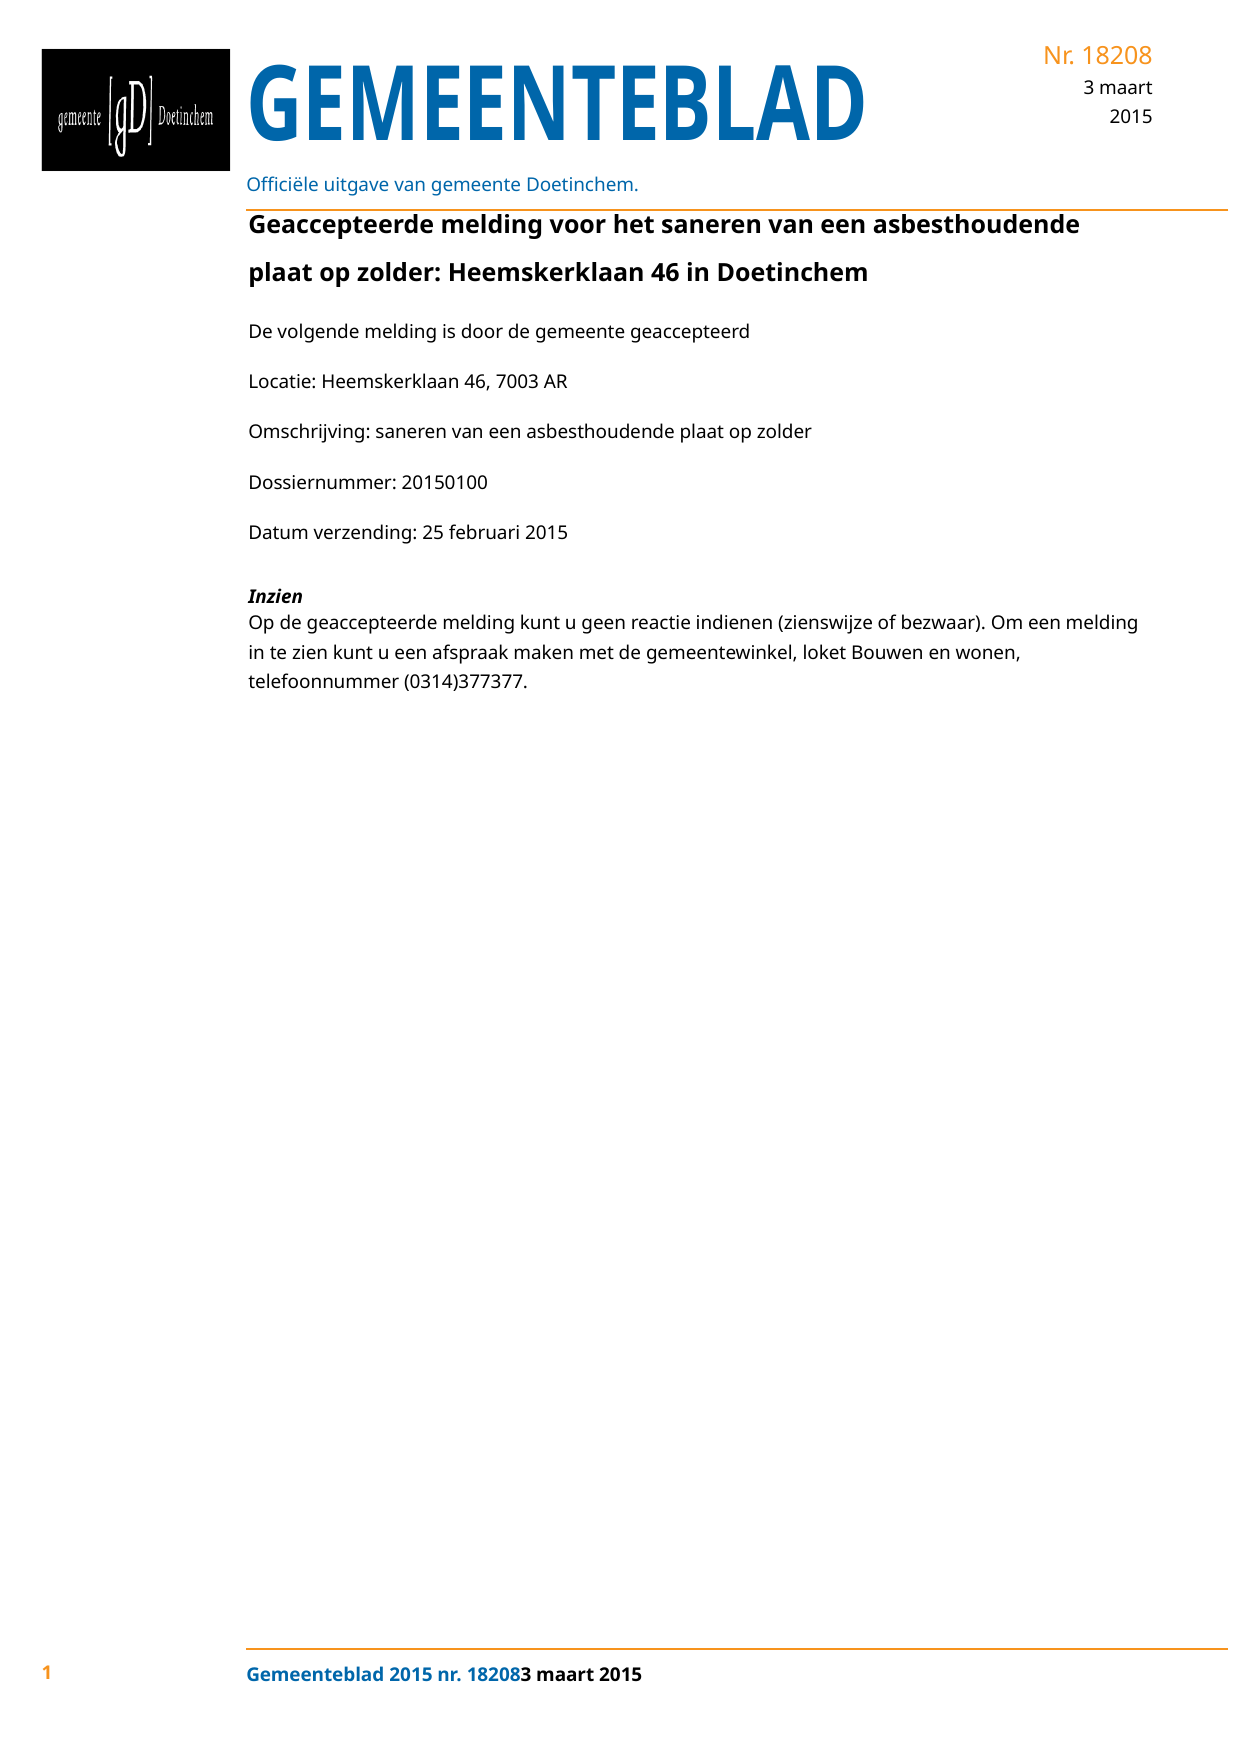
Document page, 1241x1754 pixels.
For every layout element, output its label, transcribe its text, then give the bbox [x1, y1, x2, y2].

text De volgende melding is door de gemeente geaccepteerd [248, 318, 1152, 344]
picture [41, 47, 231, 172]
text Omschrijving: saneren van een asbesthoudende plaat op zolder [248, 419, 1152, 444]
text Geaccepteerde melding voor het saneren van een asbesthoudende plaat op zolder: Heemskerklaan 46 in Doetinchem [248, 211, 1152, 288]
text Dossiernummer: 20150100 [248, 469, 1152, 495]
text Datum verzending: 25 februari 2015 [248, 519, 1152, 545]
text Inzien [248, 583, 1152, 609]
text Op de geaccepteerde melding kunt u geen reactie indienen (zienswijze of bezwaar). Om een melding in te zien kunt u een afspraak maken met de gemeentewinkel, loket Bouwen en wonen, telefoonnummer (0314)377377. [248, 609, 1152, 694]
text Locatie: Heemskerklaan 46, 7003 AR [248, 368, 1152, 394]
